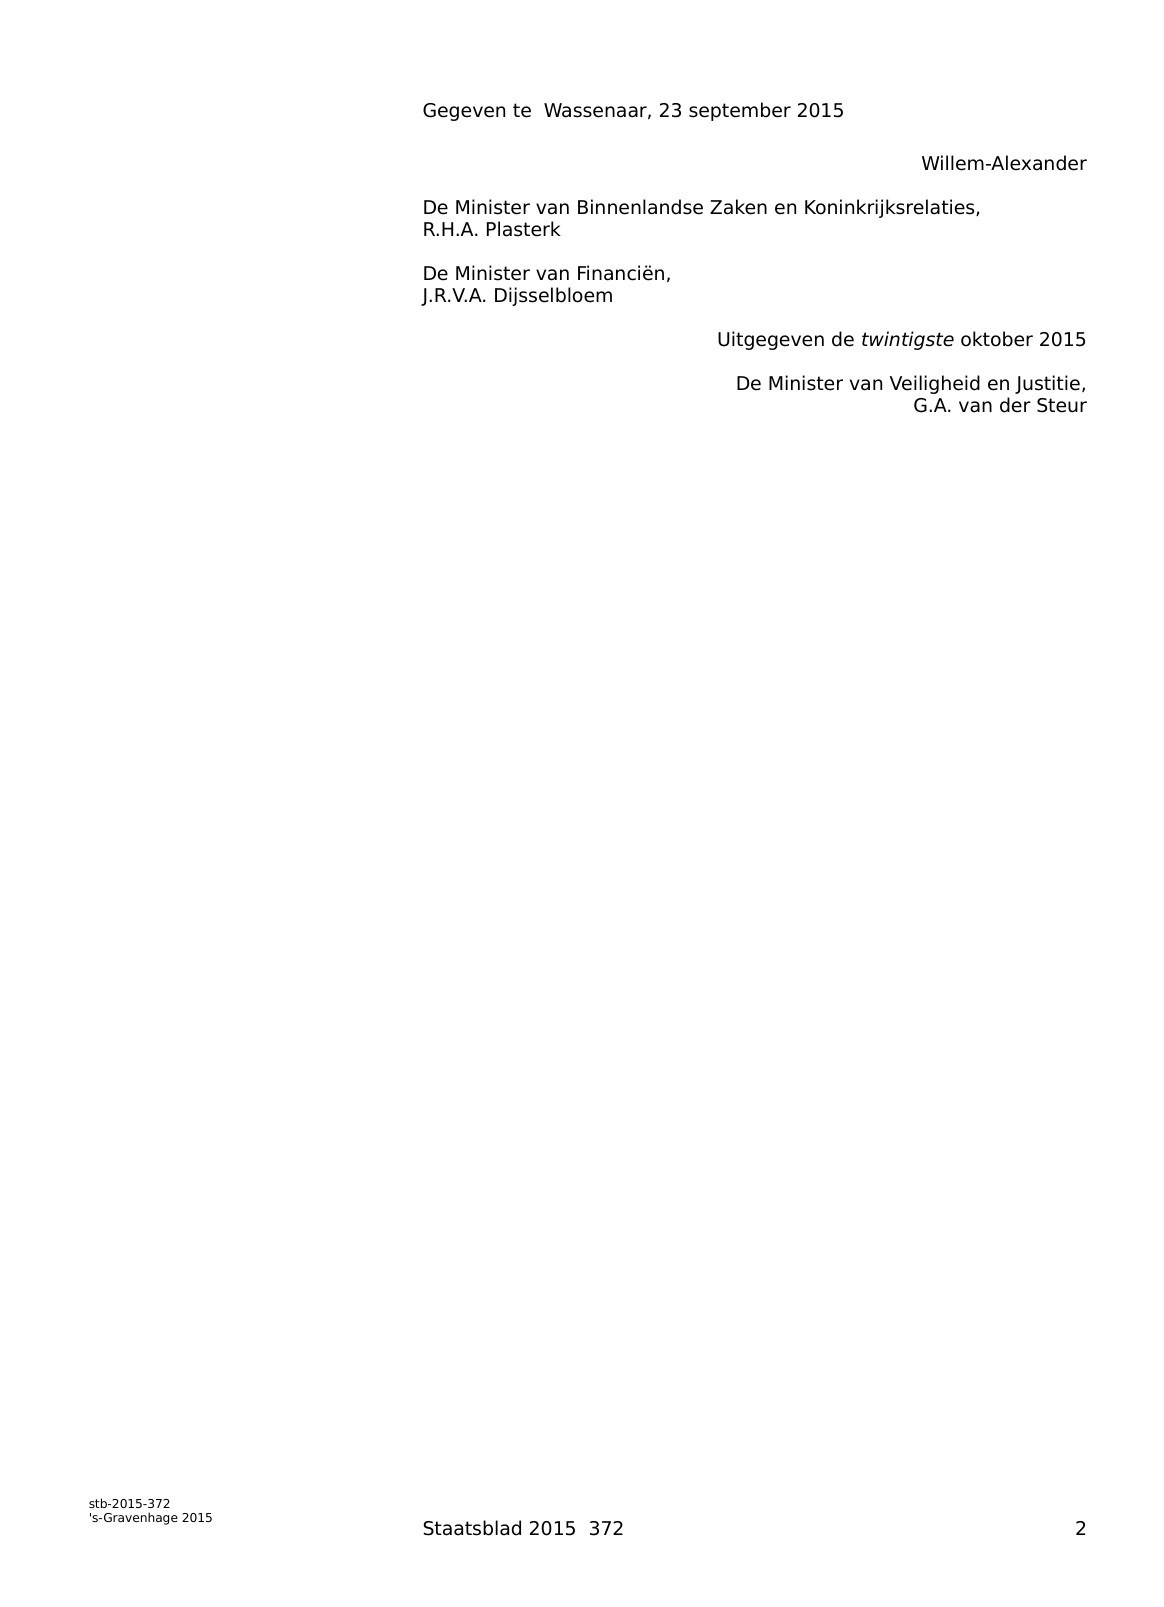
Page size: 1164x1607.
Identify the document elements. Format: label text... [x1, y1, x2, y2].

text Willem-Alexander [422, 152, 1087, 174]
text Gegeven te Wassenaar, 23 september 2015 [422, 100, 1087, 122]
text De Minister van Binnenlandse Zaken en Koninkrijksrelaties, R.H.A. Plasterk [422, 197, 1087, 241]
text De Minister van Veiligheid en Justitie, G.A. van der Steur [422, 373, 1087, 417]
text 's-Gravenhage 2015 [88, 1511, 323, 1525]
text Uitgegeven de twintigste oktober 2015 [422, 329, 1087, 351]
text De Minister van Financiën, J.R.V.A. Dijsselbloem [422, 263, 1087, 307]
text stb-2015-372 [88, 1497, 323, 1511]
